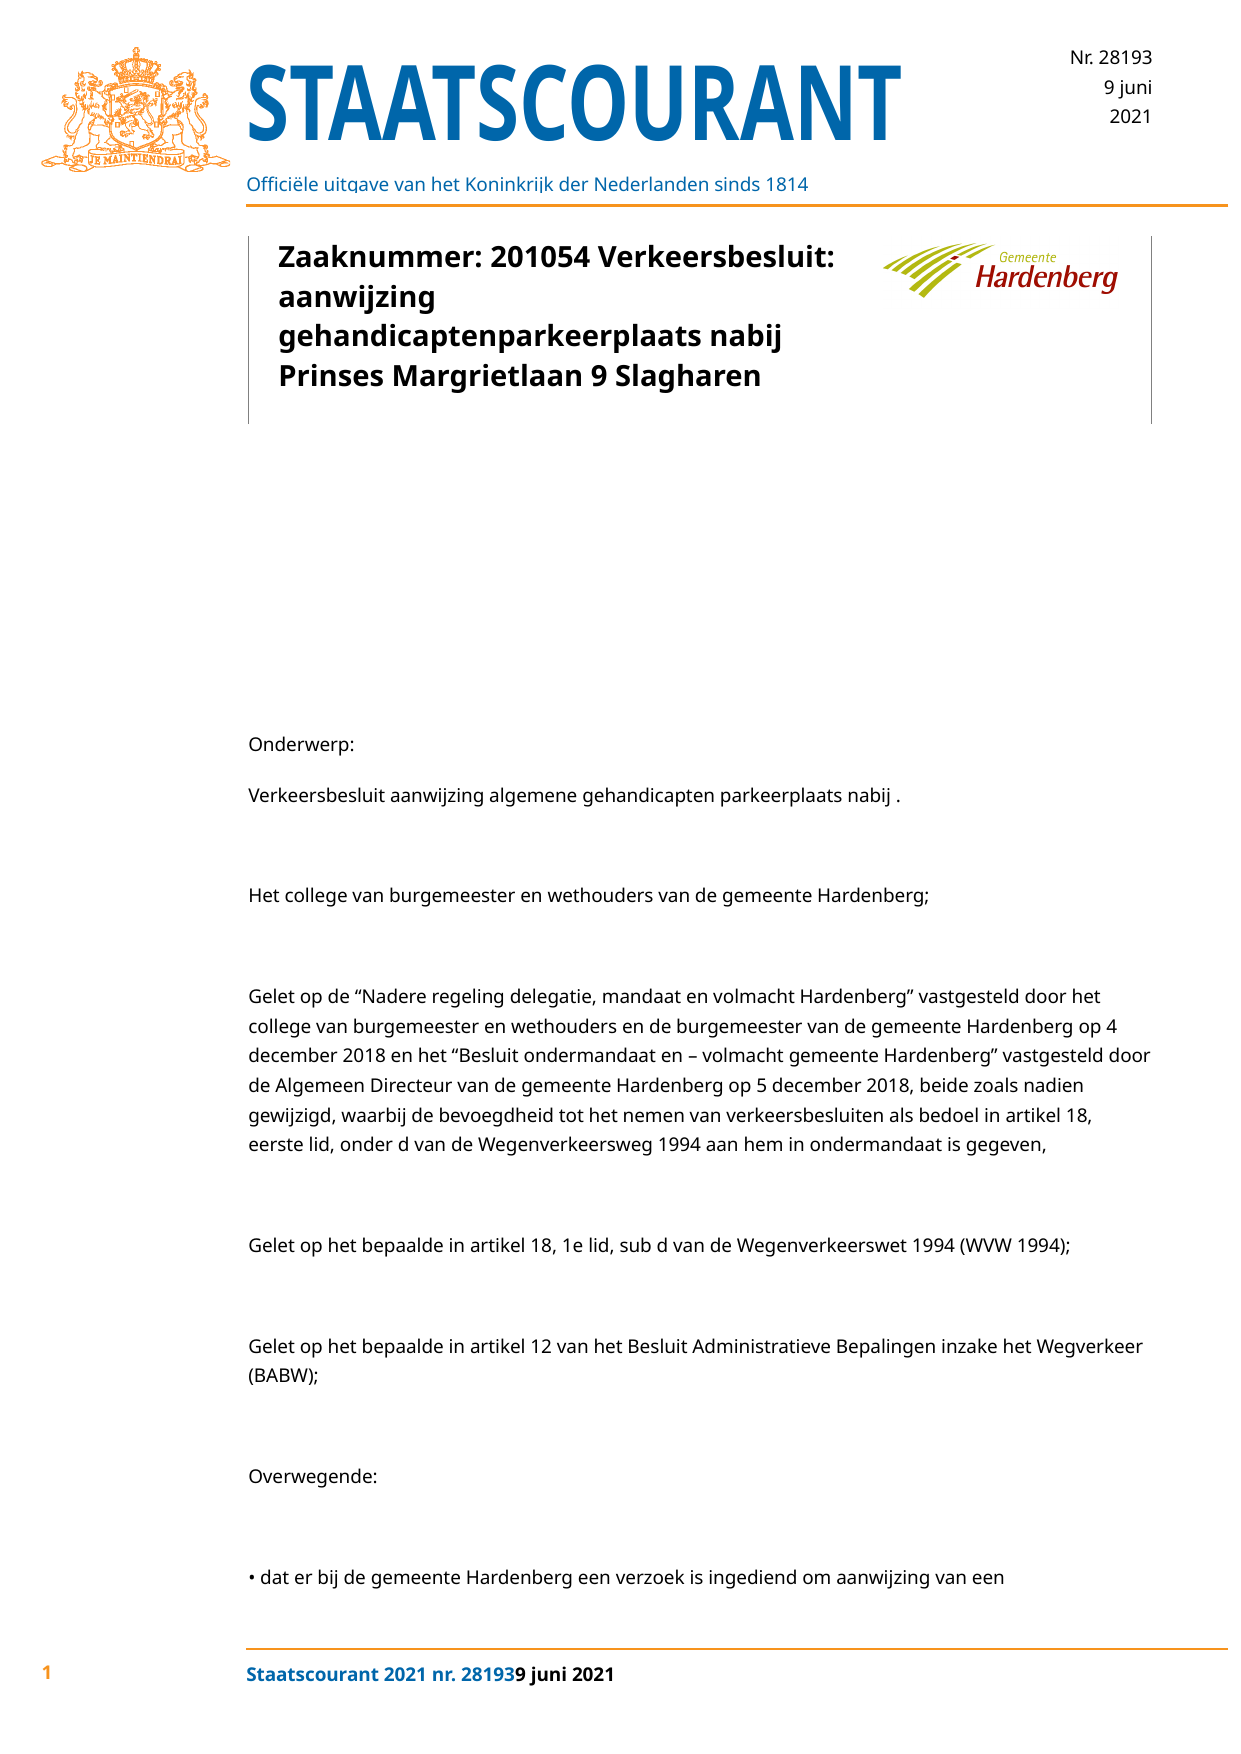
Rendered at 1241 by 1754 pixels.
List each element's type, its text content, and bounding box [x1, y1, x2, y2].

text Gelet op de “Nadere regeling delegatie, mandaat en volmacht Hardenberg” vastgesteld door het college van burgemeester en wethouders en de burgemeester van de gemeente Hardenberg op 4 december 2018 en het “Besluit ondermandaat en – volmacht gemeente Hardenberg” vastgesteld door de Algemeen Directeur van de gemeente Hardenberg op 5 december 2018, beide zoals nadien gewijzigd, waarbij de bevoegdheid tot het nemen van verkeersbesluiten als bedoel in artikel 18, eerste lid, onder d van de Wegenverkeersweg 1994 aan hem in ondermandaat is gegeven, [248, 983, 1152, 1157]
picture [882, 236, 1119, 309]
text Gelet op het bepaalde in artikel 12 van het Besluit Administratieve Bepalingen inzake het Wegverkeer (BABW); [248, 1333, 1152, 1388]
table_header [850, 236, 1151, 424]
text Gelet op het bepaalde in artikel 18, 1e lid, sub d van de Wegenverkeerswet 1994 (WVW 1994); [248, 1232, 1152, 1258]
text Het college van burgemeester en wethouders van de gemeente Hardenberg; [248, 883, 1152, 908]
picture [41, 47, 231, 172]
text • dat er bij de gemeente Hardenberg een verzoek is ingediend om aanwijzing van een [248, 1564, 1152, 1590]
text Onderwerp: [248, 731, 1152, 757]
text Overwegende: [248, 1463, 1152, 1489]
table_header Zaaknummer: 201054 Verkeersbesluit: aanwijzing gehandicaptenparkeerplaats nabij Prinses Margrietlaan 9 Slagharen [249, 236, 850, 424]
text Verkeersbesluit aanwijzing algemene gehandicapten parkeerplaats nabij . [248, 782, 1152, 808]
